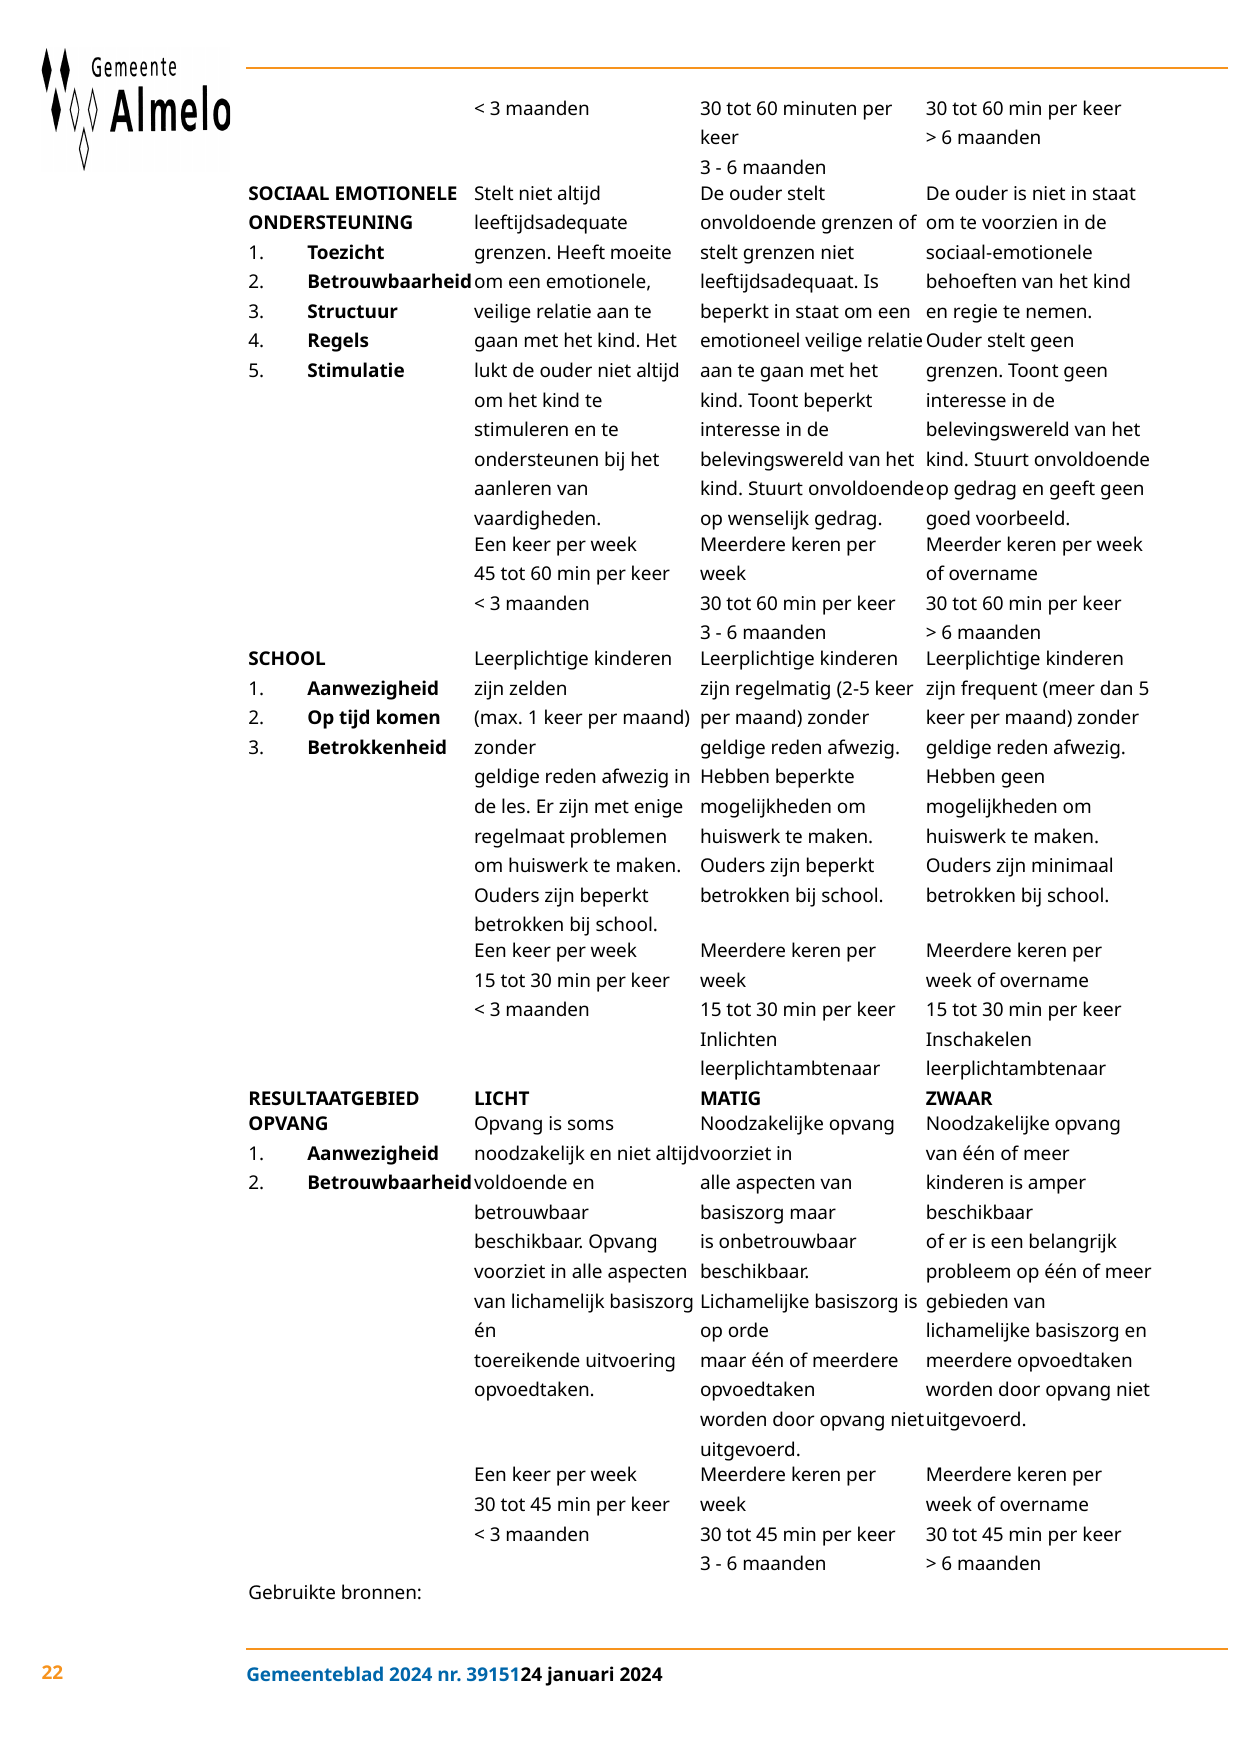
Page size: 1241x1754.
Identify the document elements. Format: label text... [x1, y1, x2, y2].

table_cell Een keer per week 15 tot 30 min per keer < 3 maanden [474, 937, 700, 1081]
table_cell [248, 1462, 474, 1576]
table_cell [248, 937, 474, 1081]
table_cell Noodzakelijke opvang van één of meer kinderen is amper beschikbaar of er is een belangrijk probleem op één of meer gebieden van lichamelijke basiszorg en meerdere opvoedtaken worden door opvang niet uitgevoerd. [926, 1110, 1152, 1462]
table_cell De ouder stelt onvoldoende grenzen of stelt grenzen niet leeftijdsadequaat. Is beperkt in staat om een emotioneel veilige relatie aan te gaan met het kind. Toont beperkt interesse in de belevingswereld van het kind. Stuurt onvoldoende op wenselijk gedrag. [700, 180, 926, 531]
table_cell < 3 maanden [474, 95, 700, 180]
table_cell SCHOOL Aanwezigheid Op tijd komen Betrokkenheid [248, 645, 474, 937]
table_cell Leerplichtige kinderen zijn zelden (max. 1 keer per maand) zonder geldige reden afwezig in de les. Er zijn met enige regelmaat problemen om huiswerk te maken. Ouders zijn beperkt betrokken bij school. [474, 645, 700, 937]
table_header MATIG [700, 1085, 926, 1110]
table_cell [248, 95, 474, 180]
table_cell Stelt niet altijd leeftijdsadequate grenzen. Heeft moeite om een emotionele, veilige relatie aan te gaan met het kind. Het lukt de ouder niet altijd om het kind te stimuleren en te ondersteunen bij het aanleren van vaardigheden. [474, 180, 700, 531]
table_header RESULTAATGEBIED [248, 1085, 474, 1110]
text Gebruikte bronnen: [248, 1579, 1152, 1605]
table_cell Meerdere keren per week 30 tot 60 min per keer 3 - 6 maanden [700, 531, 926, 645]
table_cell 30 tot 60 min per keer > 6 maanden [926, 95, 1152, 180]
table_cell Meerdere keren per week 15 tot 30 min per keer Inlichten leerplichtambtenaar [700, 937, 926, 1081]
table_header LICHT [474, 1085, 700, 1110]
table_cell Meerdere keren per week 30 tot 45 min per keer 3 - 6 maanden [700, 1462, 926, 1576]
table_cell Opvang is soms noodzakelijk en niet altijd voldoende en betrouwbaar beschikbaar. Opvang voorziet in alle aspecten van lichamelijk basiszorg én toereikende uitvoering opvoedtaken. [474, 1110, 700, 1462]
table_cell Een keer per week 45 tot 60 min per keer < 3 maanden [474, 531, 700, 645]
table_cell Noodzakelijke opvang voorziet in alle aspecten van basiszorg maar is onbetrouwbaar beschikbaar. Lichamelijke basiszorg is op orde maar één of meerdere opvoedtaken worden door opvang niet uitgevoerd. [700, 1110, 926, 1462]
picture [41, 47, 231, 172]
table_cell Leerplichtige kinderen zijn regelmatig (2-5 keer per maand) zonder geldige reden afwezig. Hebben beperkte mogelijkheden om huiswerk te maken. Ouders zijn beperkt betrokken bij school. [700, 645, 926, 937]
table_cell SOCIAAL EMOTIONELE ONDERSTEUNING Toezicht Betrouwbaarheid Structuur Regels Stimulatie [248, 180, 474, 531]
table_cell Meerdere keren per week of overname 15 tot 30 min per keer Inschakelen leerplichtambtenaar [926, 937, 1152, 1081]
table_cell Meerdere keren per week of overname 30 tot 45 min per keer > 6 maanden [926, 1462, 1152, 1576]
table_cell De ouder is niet in staat om te voorzien in de sociaal-emotionele behoeften van het kind en regie te nemen. Ouder stelt geen grenzen. Toont geen interesse in de belevingswereld van het kind. Stuurt onvoldoende op gedrag en geeft geen goed voorbeeld. [926, 180, 1152, 531]
table_header ZWAAR [926, 1085, 1152, 1110]
table_cell Een keer per week 30 tot 45 min per keer < 3 maanden [474, 1462, 700, 1576]
table_cell Meerder keren per week of overname 30 tot 60 min per keer > 6 maanden [926, 531, 1152, 645]
table_cell OPVANG Aanwezigheid Betrouwbaarheid [248, 1110, 474, 1462]
table_cell [248, 531, 474, 645]
table_cell 30 tot 60 minuten per keer 3 - 6 maanden [700, 95, 926, 180]
table_cell Leerplichtige kinderen zijn frequent (meer dan 5 keer per maand) zonder geldige reden afwezig. Hebben geen mogelijkheden om huiswerk te maken. Ouders zijn minimaal betrokken bij school. [926, 645, 1152, 937]
